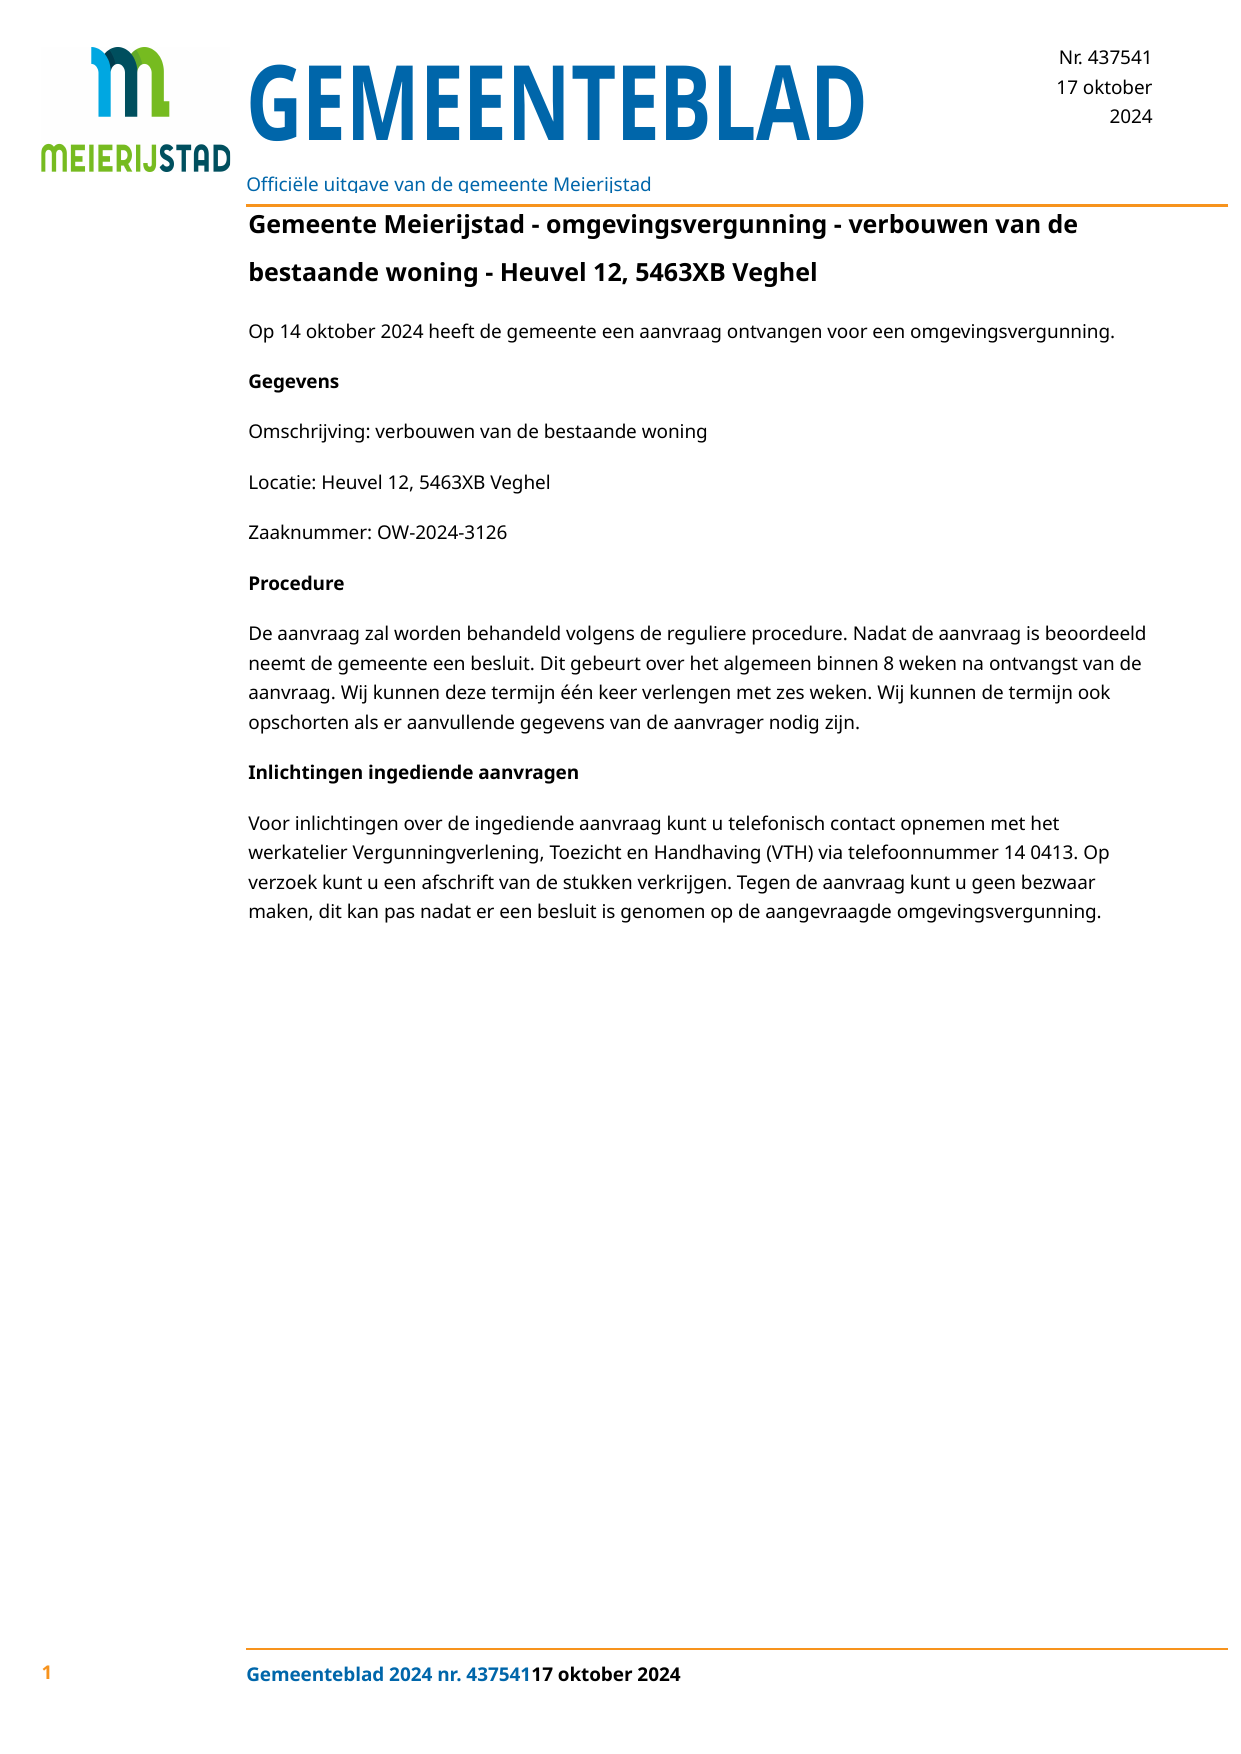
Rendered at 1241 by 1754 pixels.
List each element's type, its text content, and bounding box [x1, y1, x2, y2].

picture [41, 47, 231, 172]
text Op 14 oktober 2024 heeft de gemeente een aanvraag ontvangen voor een omgevingsvergunning. [248, 318, 1152, 344]
text Zaaknummer: OW-2024-3126 [248, 519, 1152, 545]
text Inlichtingen ingediende aanvragen [248, 759, 1152, 785]
text Locatie: Heuvel 12, 5463XB Veghel [248, 469, 1152, 495]
text De aanvraag zal worden behandeld volgens de reguliere procedure. Nadat de aanvraag is beoordeeld neemt de gemeente een besluit. Dit gebeurt over het algemeen binnen 8 weken na ontvangst van de aanvraag. Wij kunnen deze termijn één keer verlengen met zes weken. Wij kunnen de termijn ook opschorten als er aanvullende gegevens van de aanvrager nodig zijn. [248, 620, 1152, 735]
text Voor inlichtingen over de ingediende aanvraag kunt u telefonisch contact opnemen met het werkatelier Vergunningverlening, Toezicht en Handhaving (VTH) via telefoonnummer 14 0413. Op verzoek kunt u een afschrift van de stukken verkrijgen. Tegen de aanvraag kunt u geen bezwaar maken, dit kan pas nadat er een besluit is genomen op de aangevraagde omgevingsvergunning. [248, 810, 1152, 924]
text Omschrijving: verbouwen van de bestaande woning [248, 419, 1152, 444]
text Gegevens [248, 368, 1152, 394]
text Procedure [248, 570, 1152, 596]
text Gemeente Meierijstad - omgevingsvergunning - verbouwen van de bestaande woning - Heuvel 12, 5463XB Veghel [248, 207, 1152, 288]
